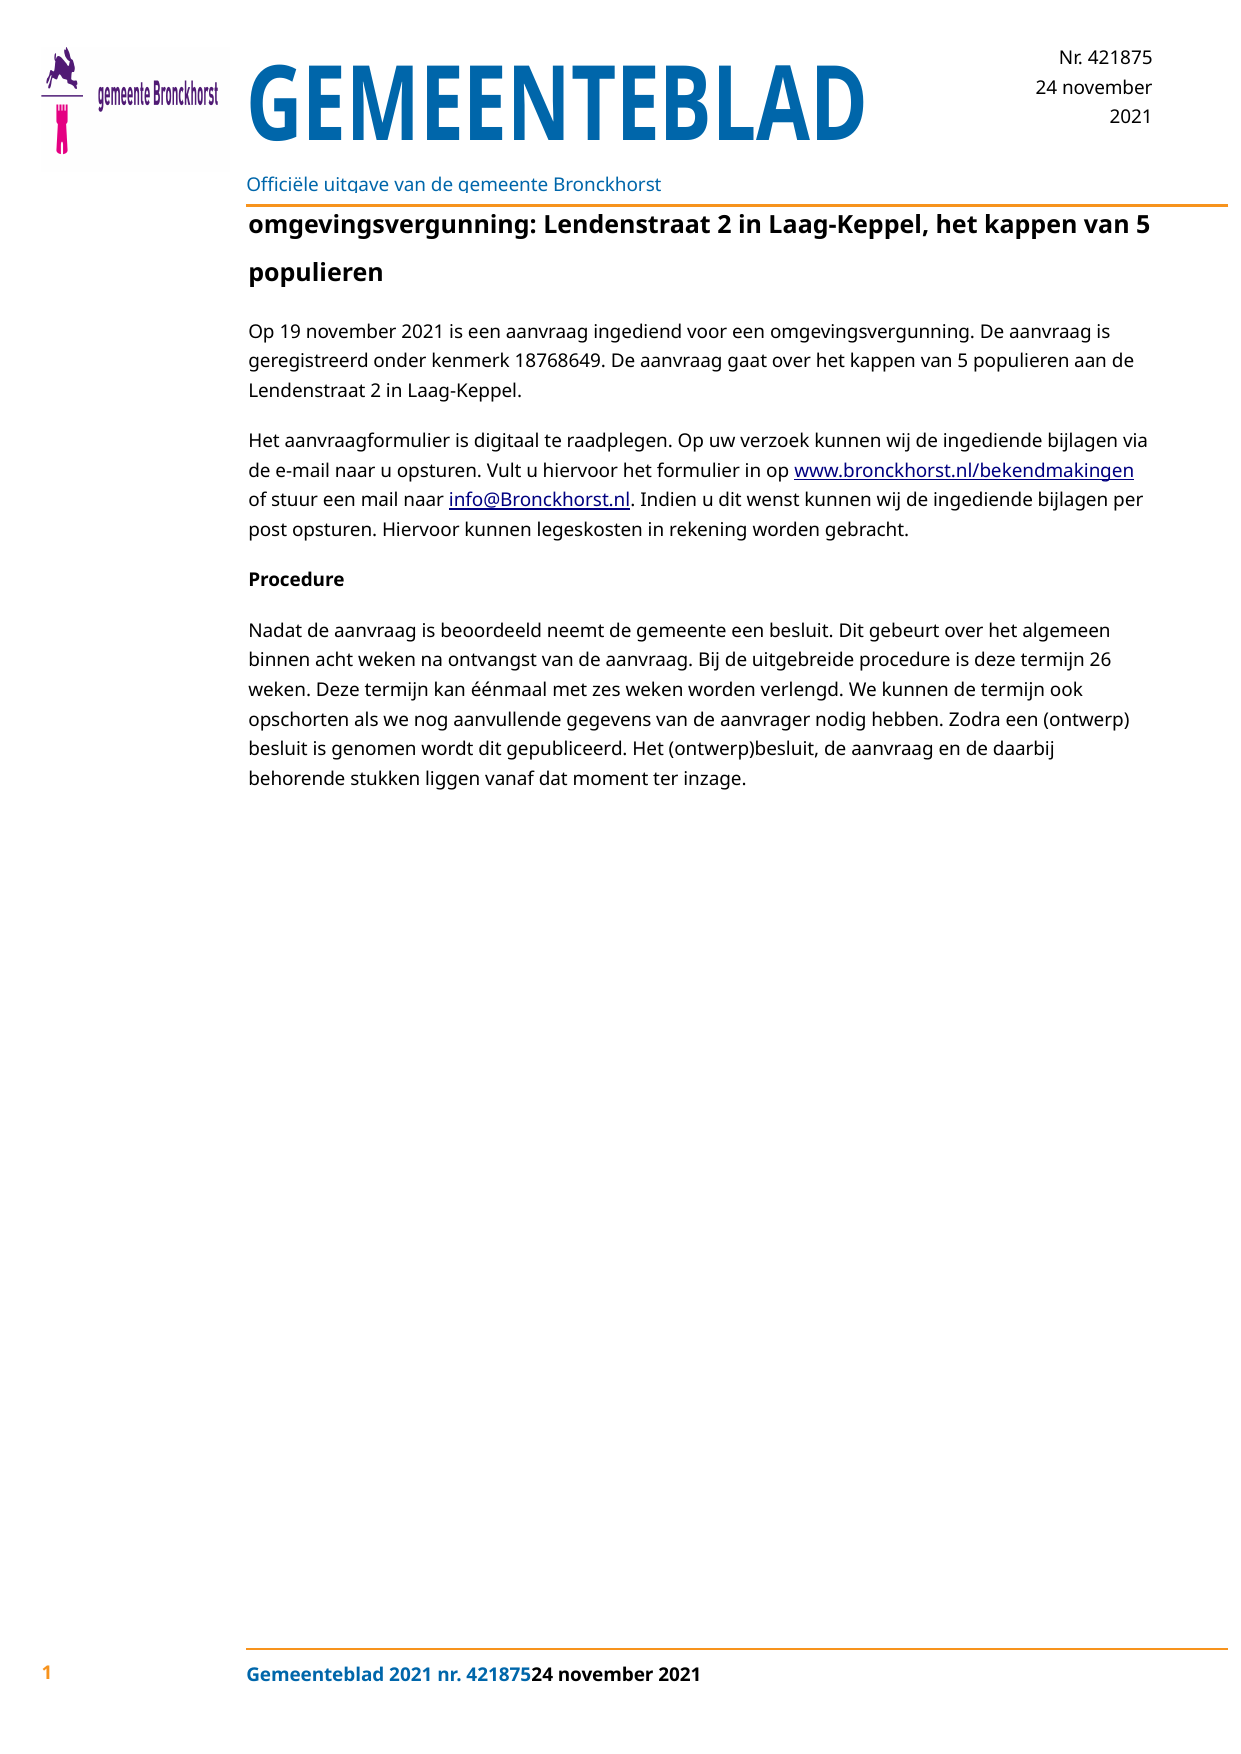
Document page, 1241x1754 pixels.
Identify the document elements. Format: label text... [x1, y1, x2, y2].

text Nadat de aanvraag is beoordeeld neemt de gemeente een besluit. Dit gebeurt over het algemeen binnen acht weken na ontvangst van de aanvraag. Bij de uitgebreide procedure is deze termijn 26 weken. Deze termijn kan éénmaal met zes weken worden verlengd. We kunnen de termijn ook opschorten als we nog aanvullende gegevens van de aanvrager nodig hebben. Zodra een (ontwerp) besluit is genomen wordt dit gepubliceerd. Het (ontwerp)besluit, de aanvraag en de daarbij behorende stukken liggen vanaf dat moment ter inzage. [248, 617, 1152, 791]
text Procedure [248, 567, 1152, 592]
text Op 19 november 2021 is een aanvraag ingediend voor een omgevingsvergunning. De aanvraag is geregistreerd onder kenmerk 18768649. De aanvraag gaat over het kappen van 5 populieren aan de Lendenstraat 2 in Laag-Keppel. [248, 318, 1152, 403]
picture [41, 47, 231, 172]
text Het aanvraagformulier is digitaal te raadplegen. Op uw verzoek kunnen wij de ingediende bijlagen via de e-mail naar u opsturen. Vult u hiervoor het formulier in op www.bronckhorst.nl/bekendmakingen of stuur een mail naar info@Bronckhorst.nl. Indien u dit wenst kunnen wij de ingediende bijlagen per post opsturen. Hiervoor kunnen legeskosten in rekening worden gebracht. [248, 427, 1152, 542]
text omgevingsvergunning: Lendenstraat 2 in Laag-Keppel, het kappen van 5 populieren [248, 207, 1152, 288]
